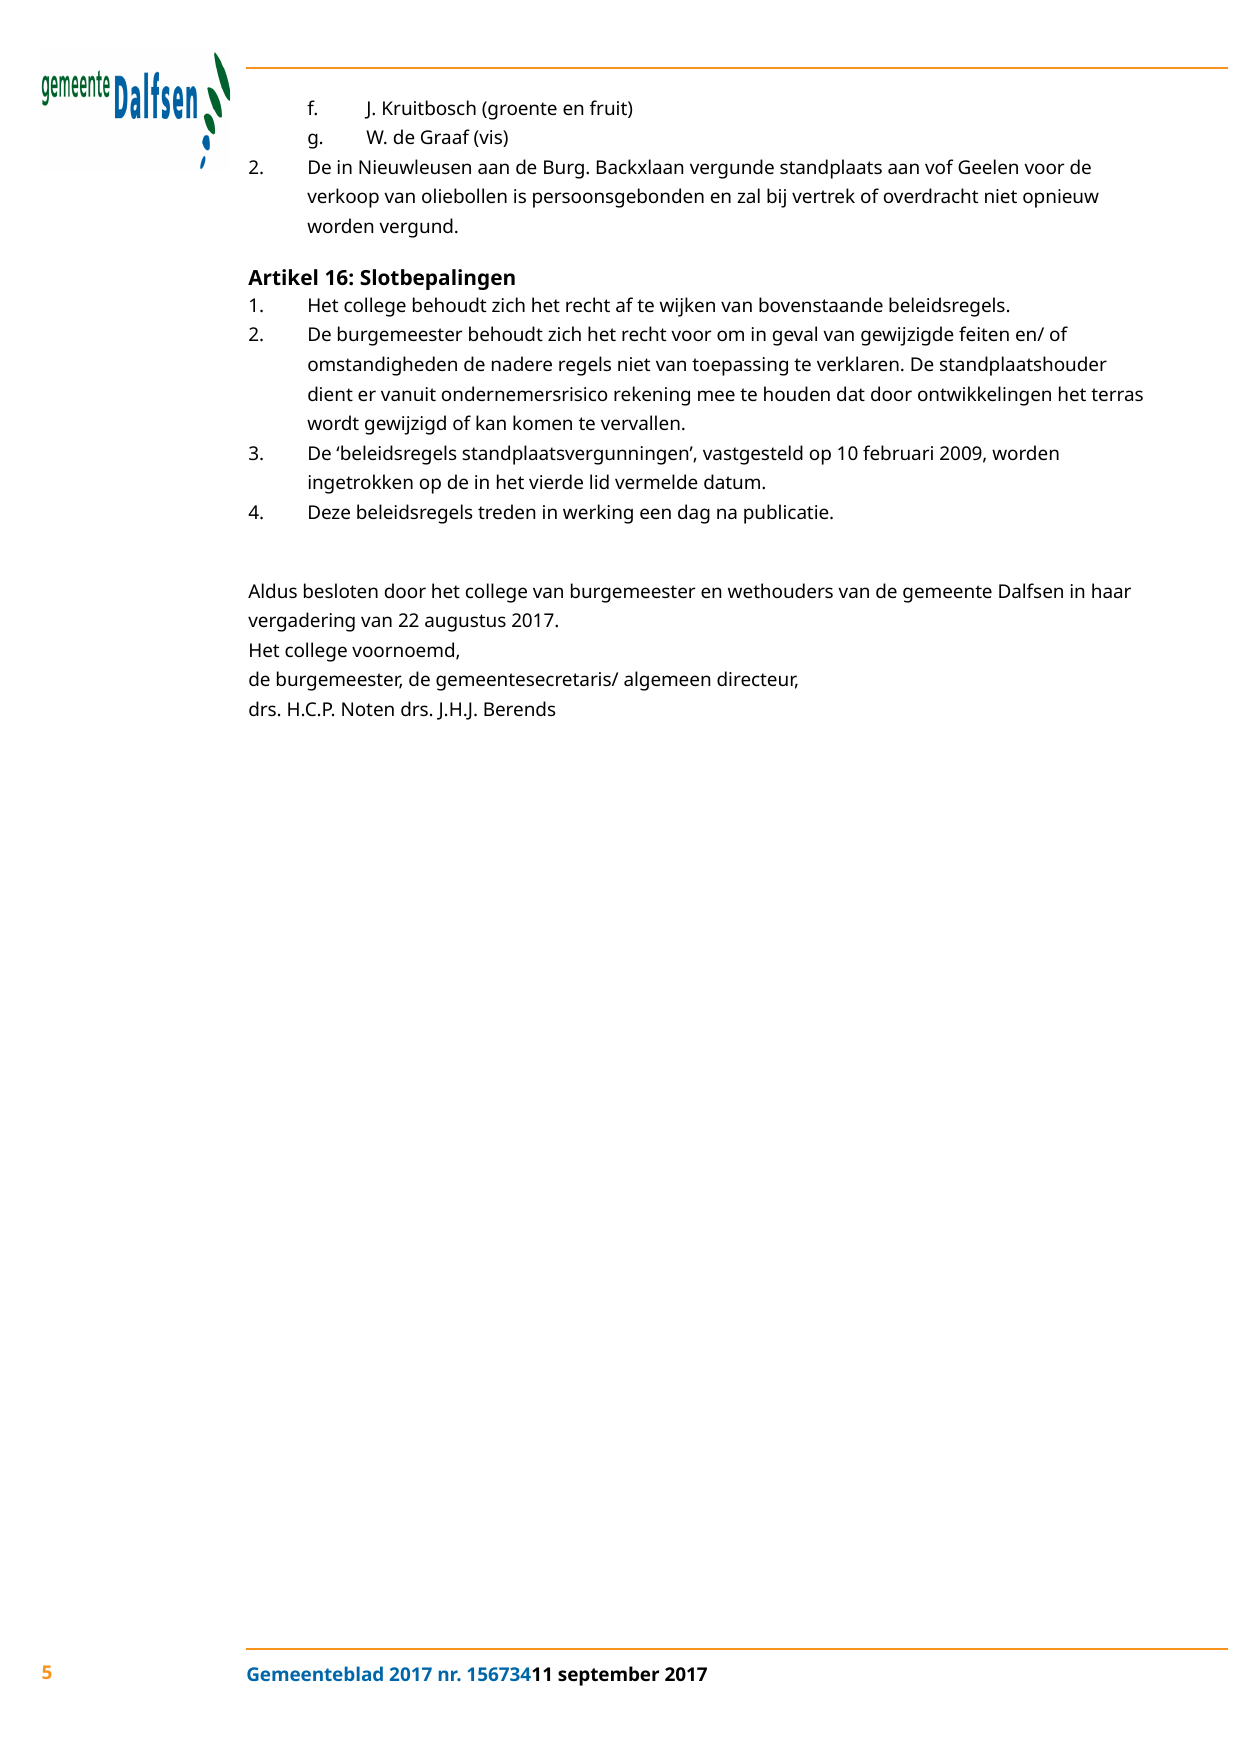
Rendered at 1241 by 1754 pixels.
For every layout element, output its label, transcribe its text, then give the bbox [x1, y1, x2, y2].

list Het college behoudt zich het recht af te wijken van bovenstaande beleidsregels. [248, 292, 1152, 318]
text drs. H.C.P. Noten drs. J.H.J. Berends [248, 696, 1152, 722]
list De burgemeester behoudt zich het recht voor om in geval van gewijzigde feiten en/ of omstandigheden de nadere regels niet van toepassing te verklaren. De standplaatshouder dient er vanuit ondernemersrisico rekening mee te houden dat door ontwikkelingen het terras wordt gewijzigd of kan komen te vervallen. [248, 322, 1152, 436]
list J. Kruitbosch (groente en fruit) [307, 95, 1152, 121]
list Deze beleidsregels treden in werking een dag na publicatie. [248, 499, 1152, 525]
text Artikel 16: Slotbepalingen [248, 263, 1152, 292]
list De ‘beleidsregels standplaatsvergunningen’, vastgesteld op 10 februari 2009, worden ingetrokken op de in het vierde lid vermelde datum. [248, 440, 1152, 495]
list De in Nieuwleusen aan de Burg. Backxlaan vergunde standplaats aan vof Geelen voor de verkoop van oliebollen is persoonsgebonden en zal bij vertrek of overdracht niet opnieuw worden vergund. [248, 154, 1152, 239]
text Aldus besloten door het college van burgemeester en wethouders van de gemeente Dalfsen in haar vergadering van 22 augustus 2017. [248, 578, 1152, 633]
text Het college voornoemd, [248, 637, 1152, 663]
text de burgemeester, de gemeentesecretaris/ algemeen directeur, [248, 667, 1152, 692]
list W. de Graaf (vis) [307, 124, 1152, 150]
picture [41, 47, 231, 172]
